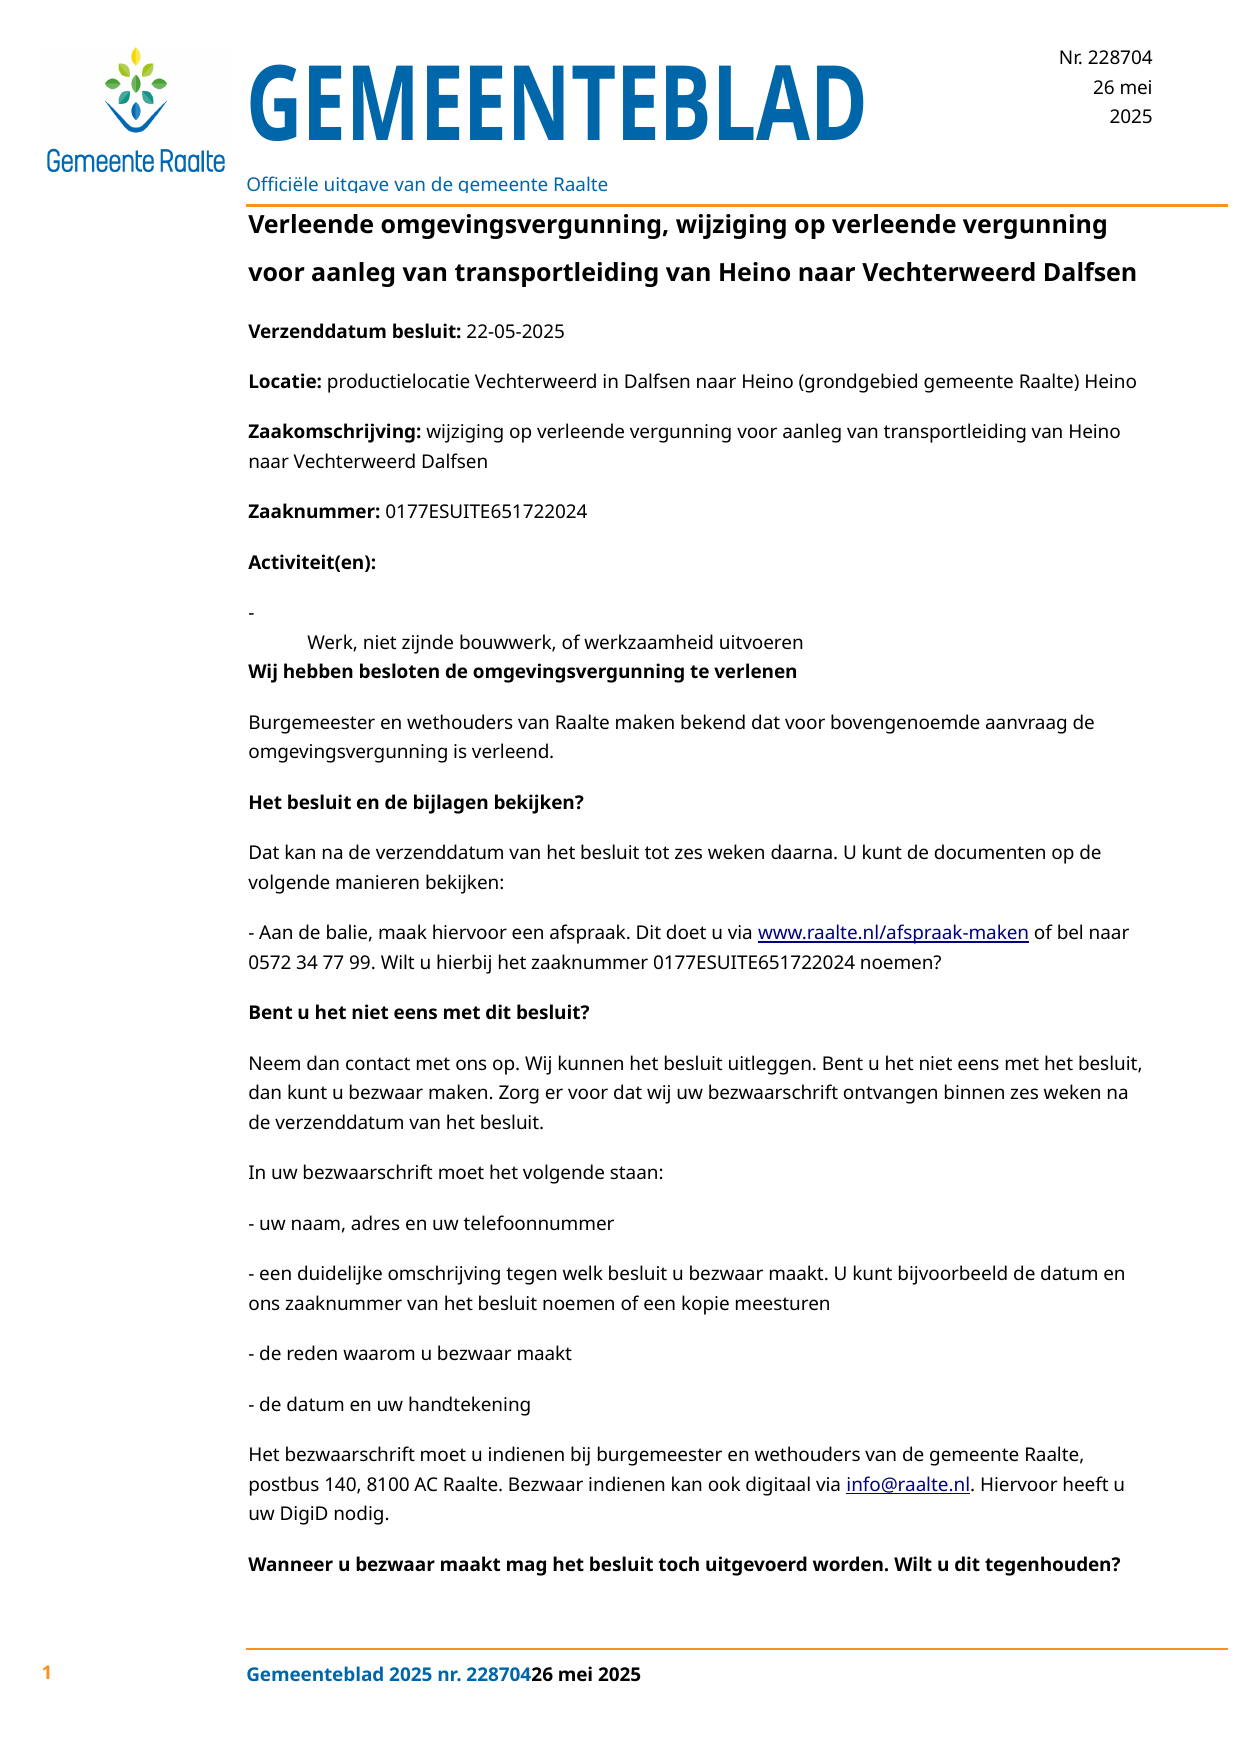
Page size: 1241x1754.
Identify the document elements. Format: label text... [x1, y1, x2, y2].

text Het bezwaarschrift moet u indienen bij burgemeester en wethouders van de gemeente Raalte, postbus 140, 8100 AC Raalte. Bezwaar indienen kan ook digitaal via info@raalte.nl. Hiervoor heeft u uw DigiD nodig. [248, 1441, 1152, 1526]
text - de datum en uw handtekening [248, 1391, 1152, 1417]
text Bent u het niet eens met dit besluit? [248, 999, 1152, 1025]
text Wanneer u bezwaar maakt mag het besluit toch uitgevoerd worden. Wilt u dit tegenhouden? [248, 1551, 1152, 1577]
text Verzenddatum besluit: 22-05-2025 [248, 318, 1152, 344]
text Neem dan contact met ons op. Wij kunnen het besluit uitleggen. Bent u het niet eens met het besluit, dan kunt u bezwaar maken. Zorg er voor dat wij uw bezwaarschrift ontvangen binnen zes weken na de verzenddatum van het besluit. [248, 1050, 1152, 1135]
text - een duidelijke omschrijving tegen welk besluit u bezwaar maakt. U kunt bijvoorbeeld de datum en ons zaaknummer van het besluit noemen of een kopie meesturen [248, 1260, 1152, 1316]
text Activiteit(en): [248, 549, 1152, 575]
text - Aan de balie, maak hiervoor een afspraak. Dit doet u via www.raalte.nl/afspraak-maken of bel naar 0572 34 77 99. Wilt u hierbij het zaaknummer 0177ESUITE651722024 noemen? [248, 919, 1152, 975]
text Het besluit en de bijlagen bekijken? [248, 789, 1152, 815]
text Wij hebben besloten de omgevingsvergunning te verlenen [248, 659, 1152, 684]
list Werk, niet zijnde bouwwerk, of werkzaamheid uitvoeren [248, 629, 1152, 655]
text - uw naam, adres en uw telefoonnummer [248, 1210, 1152, 1236]
text Zaaknummer: 0177ESUITE651722024 [248, 499, 1152, 524]
text Zaakomschrijving: wijziging op verleende vergunning voor aanleg van transportleiding van Heino naar Vechterweerd Dalfsen [248, 419, 1152, 474]
text Verleende omgevingsvergunning, wijziging op verleende vergunning voor aanleg van transportleiding van Heino naar Vechterweerd Dalfsen [248, 207, 1152, 288]
text Locatie: productielocatie Vechterweerd in Dalfsen naar Heino (grondgebied gemeente Raalte) Heino [248, 368, 1152, 394]
picture [41, 47, 231, 172]
text In uw bezwaarschrift moet het volgende staan: [248, 1159, 1152, 1185]
text Dat kan na de verzenddatum van het besluit tot zes weken daarna. U kunt de documenten op de volgende manieren bekijken: [248, 839, 1152, 895]
text - de reden waarom u bezwaar maakt [248, 1340, 1152, 1366]
text Burgemeester en wethouders van Raalte maken bekend dat voor bovengenoemde aanvraag de omgevingsvergunning is verleend. [248, 709, 1152, 764]
